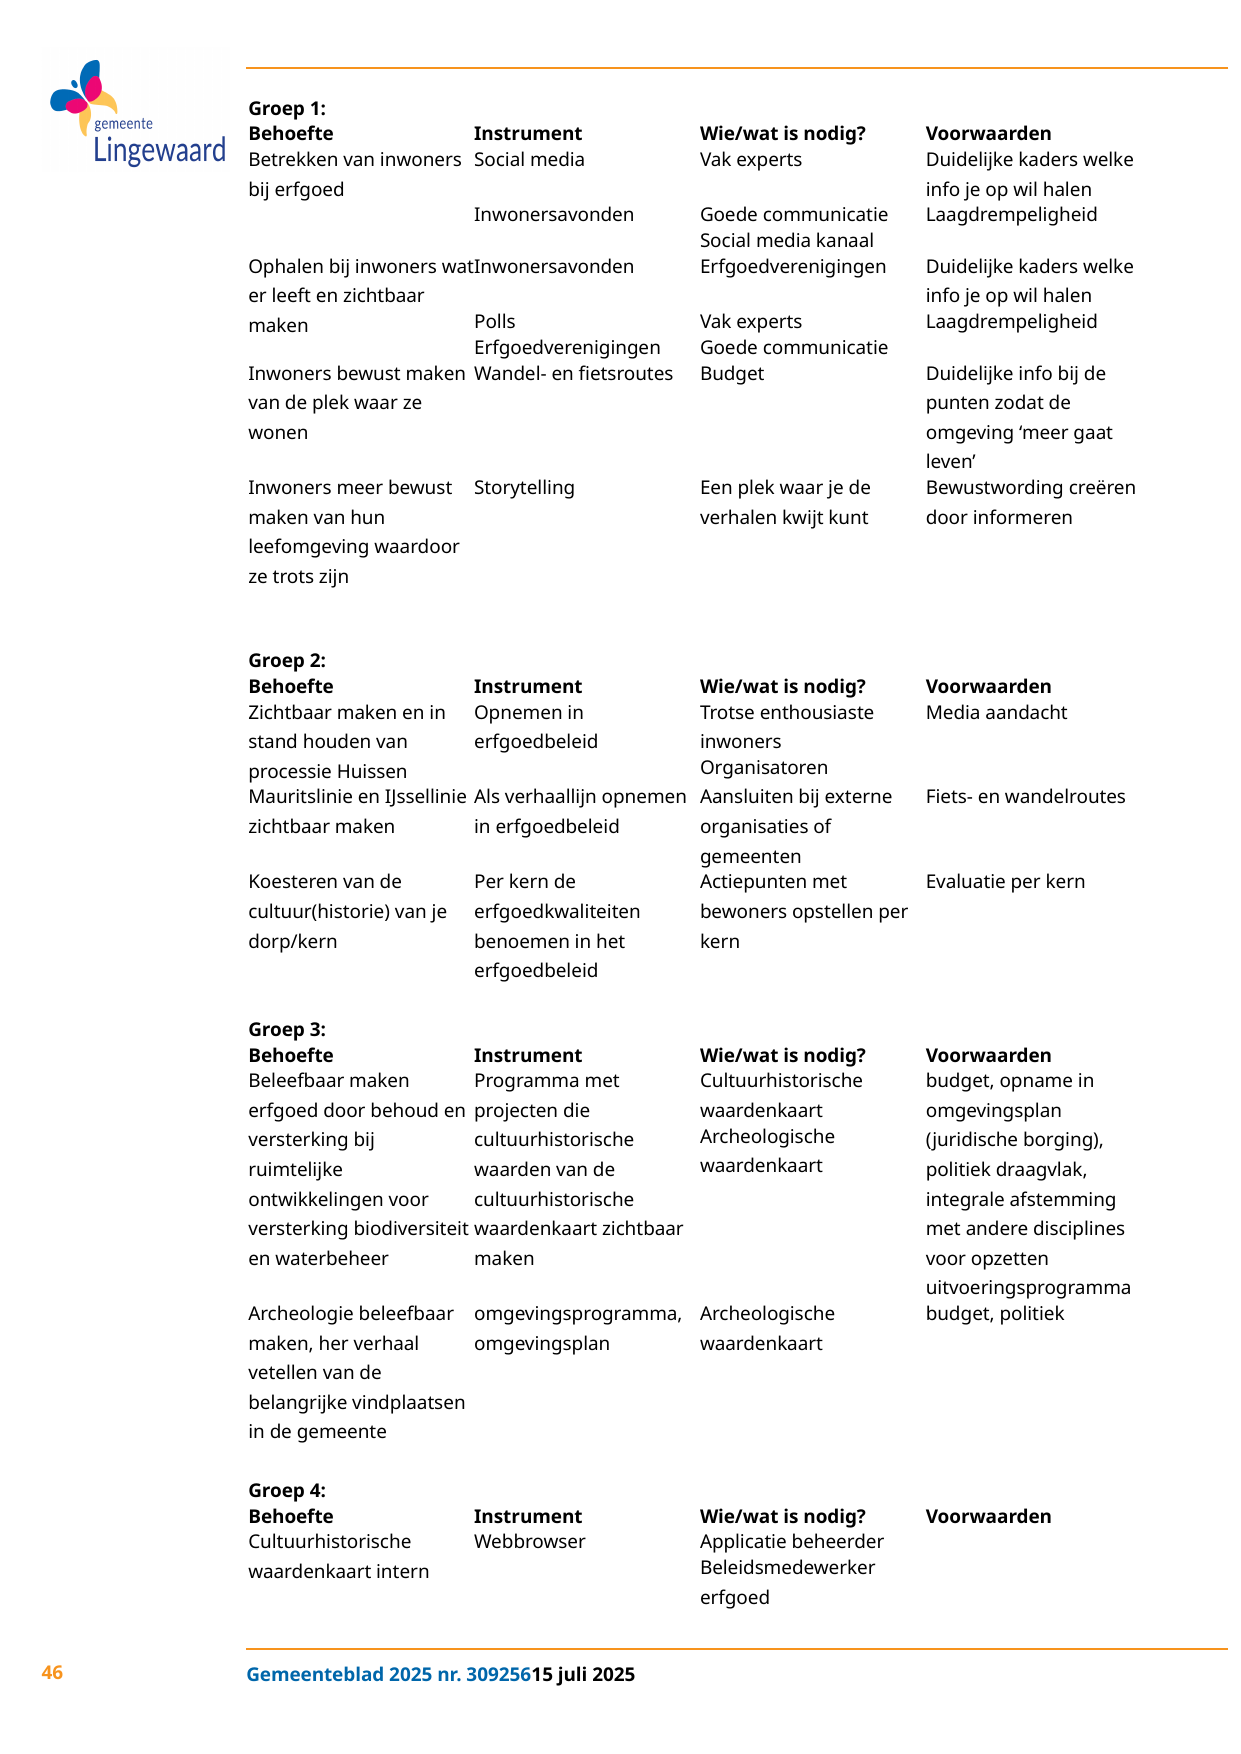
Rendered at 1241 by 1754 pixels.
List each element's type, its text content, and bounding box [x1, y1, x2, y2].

table_cell Instrument [474, 1042, 700, 1067]
table_header Groep 1: [248, 95, 474, 121]
table_cell Instrument [474, 1503, 700, 1529]
table_header [700, 1477, 926, 1503]
table_cell Goede communicatie [700, 334, 926, 360]
table_cell Wie/wat is nodig? [700, 121, 926, 146]
table_cell Behoefte [248, 1042, 474, 1067]
table_cell Actiepunten met bewoners opstellen per kern [700, 869, 926, 983]
table_header [926, 622, 1152, 647]
table_cell [926, 227, 1152, 253]
table_cell Instrument [474, 121, 700, 146]
table_cell Social media kanaal [700, 227, 926, 253]
table_cell Ophalen bij inwoners wat er leeft en zichtbaar maken [248, 253, 474, 360]
table_cell budget, politiek [926, 1300, 1152, 1444]
table_cell Evaluatie per kern [926, 869, 1152, 983]
table_cell Organisatoren [700, 754, 926, 784]
table_cell Voorwaarden [926, 1042, 1152, 1067]
table_header [474, 95, 700, 121]
table_cell Mauritslinie en IJssellinie zichtbaar maken [248, 784, 474, 869]
table_cell Opnemen in erfgoedbeleid [474, 699, 700, 784]
table_cell Groep 2: [248, 648, 474, 673]
table_cell Beleefbaar maken erfgoed door behoud en versterking bij ruimtelijke ontwikkelingen voor versterking biodiversiteit en waterbeheer [248, 1068, 474, 1300]
table_header [474, 1016, 700, 1042]
table_cell Social media [474, 146, 700, 202]
table_cell Inwonersavonden [474, 253, 700, 308]
table_cell Erfgoedverenigingen [700, 253, 926, 308]
table_cell [474, 227, 700, 253]
table_cell Trotse enthousiaste inwoners [700, 699, 926, 754]
table_cell Polls [474, 308, 700, 334]
table_cell Archeologische waardenkaart [700, 1300, 926, 1444]
table_cell Wie/wat is nodig? [700, 673, 926, 699]
table_header Groep 4: [248, 1477, 474, 1503]
table_header [700, 95, 926, 121]
table_cell Budget [700, 360, 926, 474]
table_cell Behoefte [248, 121, 474, 146]
table_cell Duidelijke info bij de punten zodat de omgeving ‘meer gaat leven’ [926, 360, 1152, 474]
table_cell Inwoners bewust maken van de plek waar ze wonen [248, 360, 474, 474]
table_header [926, 1016, 1152, 1042]
table_cell Zichtbaar maken en in stand houden van processie Huissen [248, 699, 474, 784]
table_cell Per kern de erfgoedkwaliteiten benoemen in het erfgoedbeleid [474, 869, 700, 983]
table_cell Een plek waar je de verhalen kwijt kunt [700, 474, 926, 589]
table_header [926, 1477, 1152, 1503]
table_cell Cultuurhistorische waardenkaart intern [248, 1529, 474, 1610]
table_cell Aansluiten bij externe organisaties of gemeenten [700, 784, 926, 869]
table_header [248, 622, 474, 647]
table_cell Inwonersavonden [474, 202, 700, 227]
table_cell [474, 648, 700, 673]
table_cell Wie/wat is nodig? [700, 1503, 926, 1529]
table_cell Applicatie beheerder [700, 1529, 926, 1554]
table_cell Archeologie beleefbaar maken, her verhaal vetellen van de belangrijke vindplaatsen in de gemeente [248, 1300, 474, 1444]
table_header [474, 1477, 700, 1503]
table_cell Storytelling [474, 474, 700, 589]
table_cell Laagdrempeligheid [926, 308, 1152, 334]
table_cell [926, 334, 1152, 360]
table_cell Instrument [474, 673, 700, 699]
table_cell Voorwaarden [926, 121, 1152, 146]
table_cell [926, 1529, 1152, 1610]
table_header [700, 1016, 926, 1042]
table_cell Koesteren van de cultuur(historie) van je dorp/kern [248, 869, 474, 983]
table_cell Beleidsmedewerker erfgoed [700, 1555, 926, 1610]
table_cell Inwoners meer bewust maken van hun leefomgeving waardoor ze trots zijn [248, 474, 474, 589]
table_cell Behoefte [248, 1503, 474, 1529]
picture [41, 47, 231, 172]
table_header [474, 622, 700, 647]
table_cell Archeologische waardenkaart [700, 1123, 926, 1300]
table_cell Erfgoedverenigingen [474, 334, 700, 360]
table_cell Webbrowser [474, 1529, 700, 1610]
table_cell Duidelijke kaders welke info je op wil halen [926, 253, 1152, 308]
table_cell Duidelijke kaders welke info je op wil halen [926, 146, 1152, 202]
table_cell Voorwaarden [926, 1503, 1152, 1529]
table_header Groep 3: [248, 1016, 474, 1042]
table_cell Als verhaallijn opnemen in erfgoedbeleid [474, 784, 700, 869]
table_cell budget, opname in omgevingsplan (juridische borging), politiek draagvlak, integrale afstemming met andere disciplines voor opzetten uitvoeringsprogramma [926, 1068, 1152, 1300]
table_cell Bewustwording creëren door informeren [926, 474, 1152, 589]
table_cell Programma met projecten die cultuurhistorische waarden van de cultuurhistorische waardenkaart zichtbaar maken [474, 1068, 700, 1300]
table_cell Vak experts [700, 308, 926, 334]
table_cell Goede communicatie [700, 202, 926, 227]
table_cell [926, 648, 1152, 673]
table_header [700, 622, 926, 647]
table_cell Fiets- en wandelroutes [926, 784, 1152, 869]
table_cell Media aandacht [926, 699, 1152, 784]
table_header [926, 95, 1152, 121]
table_cell Laagdrempeligheid [926, 202, 1152, 227]
table_cell Behoefte [248, 673, 474, 699]
table_cell omgevingsprogramma, omgevingsplan [474, 1300, 700, 1444]
table_cell Wandel- en fietsroutes [474, 360, 700, 474]
table_cell Betrekken van inwoners bij erfgoed [248, 146, 474, 253]
table_cell Cultuurhistorische waardenkaart [700, 1068, 926, 1123]
table_cell Wie/wat is nodig? [700, 1042, 926, 1067]
table_cell Vak experts [700, 146, 926, 202]
table_cell [700, 648, 926, 673]
table_cell Voorwaarden [926, 673, 1152, 699]
